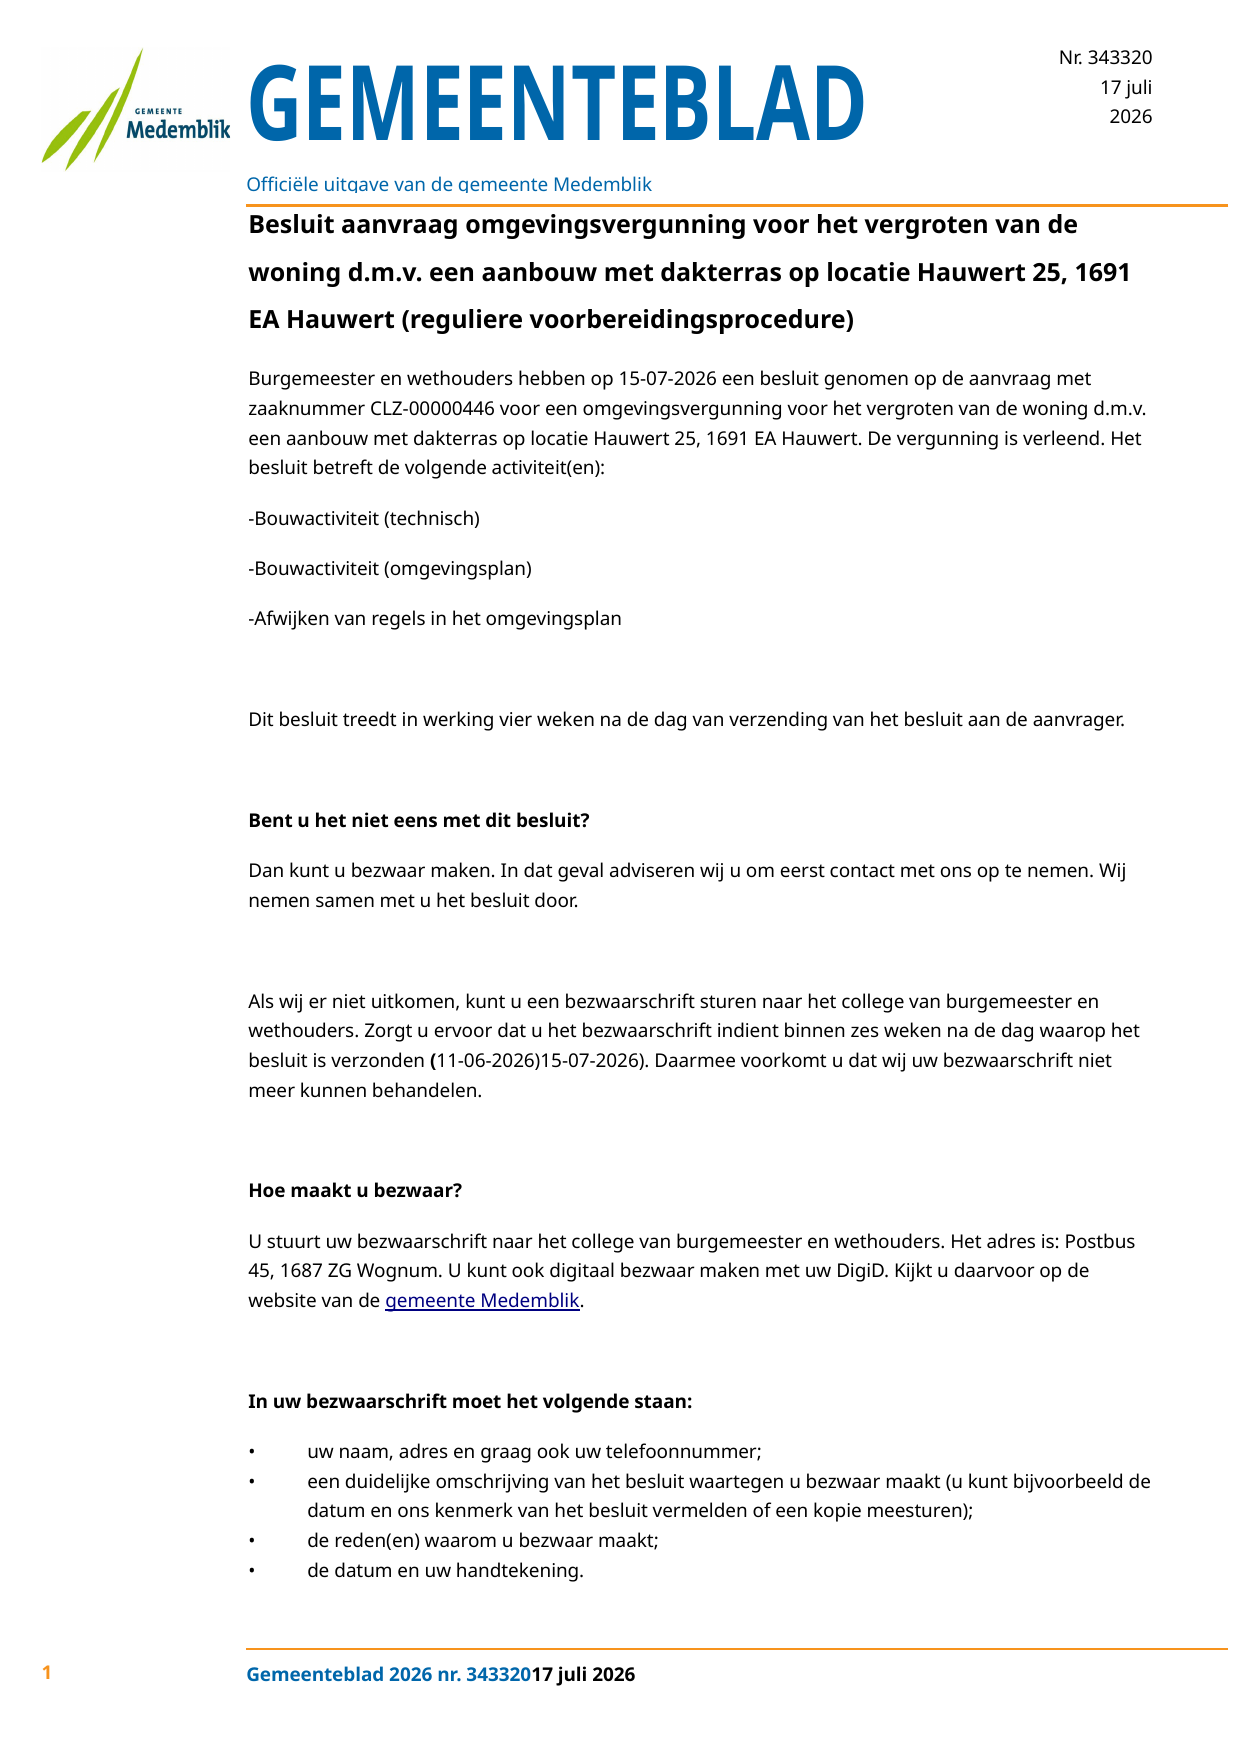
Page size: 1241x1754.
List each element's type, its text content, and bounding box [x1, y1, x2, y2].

text Als wij er niet uitkomen, kunt u een bezwaarschrift sturen naar het college van burgemeester en wethouders. Zorgt u ervoor dat u het bezwaarschrift indient binnen zes weken na de dag waarop het besluit is verzonden (11-06-2026)15-07-2026). Daarmee voorkomt u dat wij uw bezwaarschrift niet meer kunnen behandelen. [248, 988, 1152, 1102]
text Bent u het niet eens met dit besluit? [248, 807, 1152, 833]
text -Afwijken van regels in het omgevingsplan [248, 606, 1152, 631]
list uw naam, adres en graag ook uw telefoonnummer; [248, 1438, 1152, 1464]
text -Bouwactiviteit (technisch) [248, 505, 1152, 530]
text U stuurt uw bezwaarschrift naar het college van burgemeester en wethouders. Het adres is: Postbus 45, 1687 ZG Wognum. U kunt ook digitaal bezwaar maken met uw DigiD. Kijkt u daarvoor op de website van de gemeente Medemblik. [248, 1228, 1152, 1313]
list de datum en uw handtekening. [248, 1557, 1152, 1582]
text Dit besluit treedt in werking vier weken na de dag van verzending van het besluit aan de aanvrager. [248, 706, 1152, 732]
list een duidelijke omschrijving van het besluit waartegen u bezwaar maakt (u kunt bijvoorbeeld de datum en ons kenmerk van het besluit vermelden of een kopie meesturen); [248, 1468, 1152, 1523]
text In uw bezwaarschrift moet het volgende staan: [248, 1388, 1152, 1414]
text Besluit aanvraag omgevingsvergunning voor het vergroten van de woning d.m.v. een aanbouw met dakterras op locatie Hauwert 25, 1691 EA Hauwert (reguliere voorbereidingsprocedure) [248, 207, 1152, 336]
list de reden(en) waarom u bezwaar maakt; [248, 1527, 1152, 1553]
text Burgemeester en wethouders hebben op 15-07-2026 een besluit genomen op de aanvraag met zaaknummer CLZ-00000446 voor een omgevingsvergunning voor het vergroten van de woning d.m.v. een aanbouw met dakterras op locatie Hauwert 25, 1691 EA Hauwert. De vergunning is verleend. Het besluit betreft de volgende activiteit(en): [248, 366, 1152, 480]
text -Bouwactiviteit (omgevingsplan) [248, 555, 1152, 581]
text Hoe maakt u bezwaar? [248, 1178, 1152, 1203]
text Dan kunt u bezwaar maken. In dat geval adviseren wij u om eerst contact met ons op te nemen. Wij nemen samen met u het besluit door. [248, 858, 1152, 913]
picture [41, 47, 231, 172]
